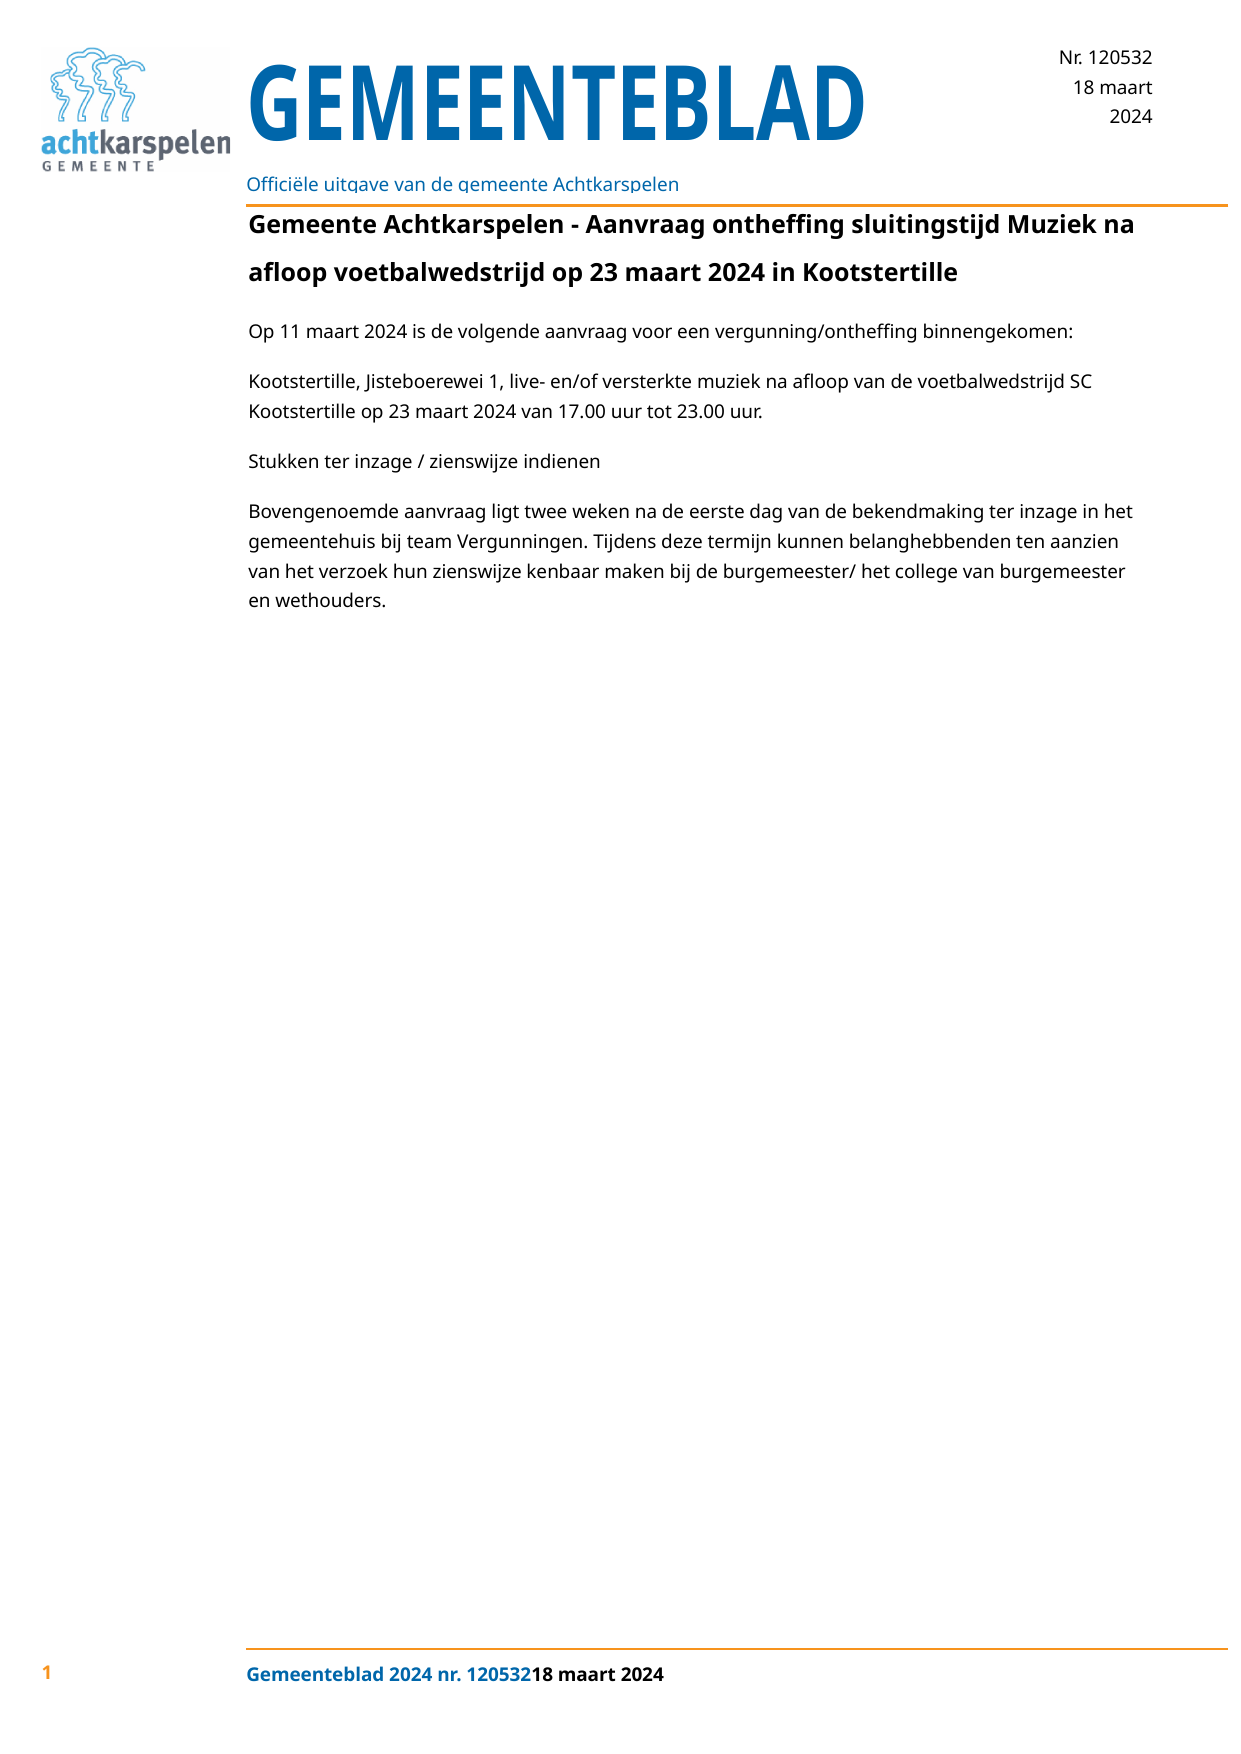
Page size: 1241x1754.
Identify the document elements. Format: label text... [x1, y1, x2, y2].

text Bovengenoemde aanvraag ligt twee weken na de eerste dag van de bekendmaking ter inzage in het gemeentehuis bij team Vergunningen. Tijdens deze termijn kunnen belanghebbenden ten aanzien van het verzoek hun zienswijze kenbaar maken bij de burgemeester/ het college van burgemeester en wethouders. [248, 499, 1152, 613]
text Gemeente Achtkarspelen - Aanvraag ontheffing sluitingstijd Muziek na afloop voetbalwedstrijd op 23 maart 2024 in Kootstertille [248, 207, 1152, 288]
picture [41, 47, 231, 172]
text Op 11 maart 2024 is de volgende aanvraag voor een vergunning/ontheffing binnengekomen: [248, 318, 1152, 344]
text Stukken ter inzage / zienswijze indienen [248, 448, 1152, 474]
text Kootstertille, Jisteboerewei 1, live- en/of versterkte muziek na afloop van de voetbalwedstrijd SC Kootstertille op 23 maart 2024 van 17.00 uur tot 23.00 uur. [248, 368, 1152, 424]
